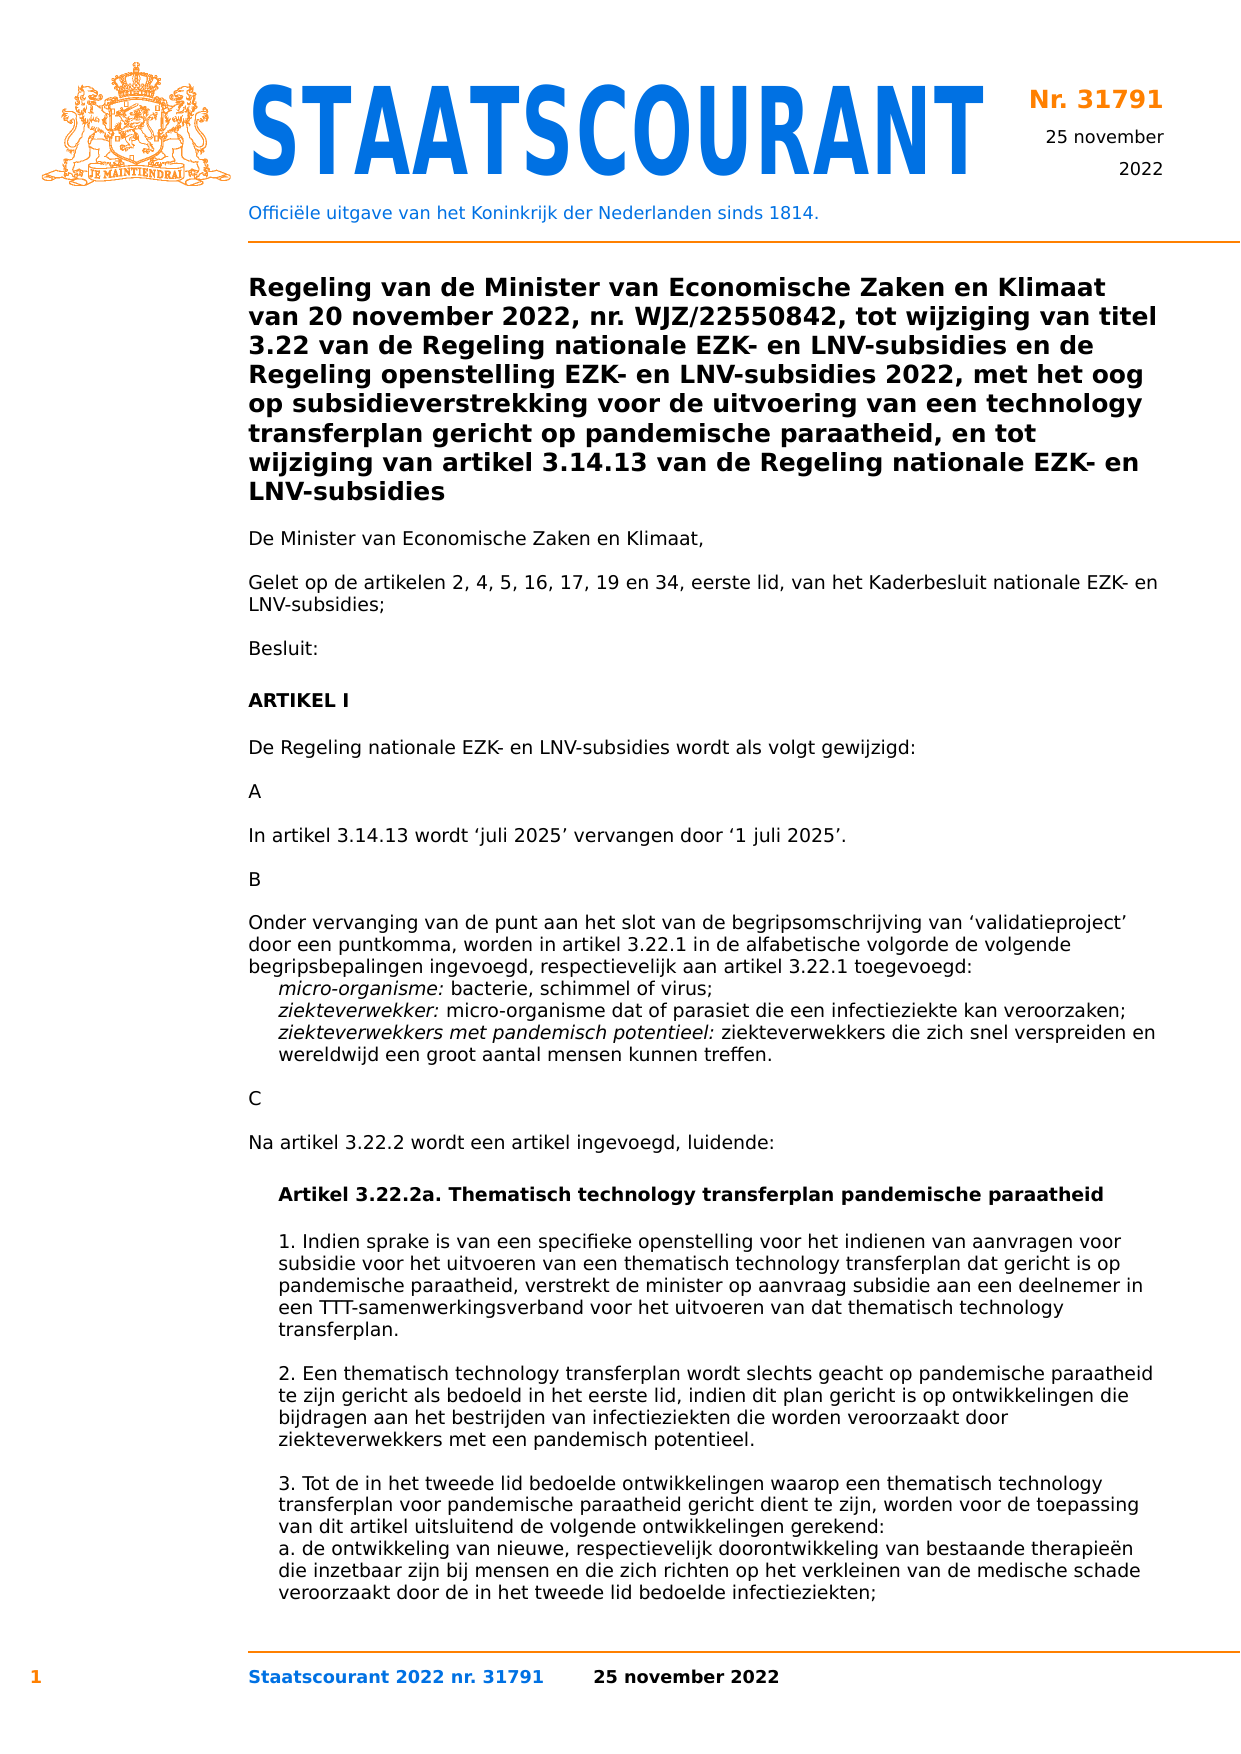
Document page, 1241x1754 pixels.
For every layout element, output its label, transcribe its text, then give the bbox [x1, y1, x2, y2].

text Gelet op de artikelen 2, 4, 5, 16, 17, 19 en 34, eerste lid, van het Kaderbesluit nationale EZK- en LNV-subsidies; [248, 572, 1163, 616]
text In artikel 3.14.13 wordt ‘juli 2025’ vervangen door ‘1 juli 2025’. [248, 824, 1163, 847]
subtitle ARTIKEL I [248, 690, 1163, 712]
table_cell 25 november [998, 121, 1240, 153]
table_header [25, 62, 248, 241]
text 1. Indien sprake is van een specifieke openstelling voor het indienen van aanvragen voor subsidie voor het uitvoeren van een thematisch technology transferplan dat gericht is op pandemische paraatheid, verstrekt de minister op aanvraag subsidie aan een deelnemer in een TTT-samenwerkingsverband voor het uitvoeren van dat thematisch technology transferplan. [278, 1231, 1163, 1341]
text ziekteverwekkers met pandemisch potentieel: ziekteverwekkers die zich snel verspreiden en wereldwijd een groot aantal mensen kunnen treffen. [278, 1022, 1163, 1066]
text Na artikel 3.22.2 wordt een artikel ingevoegd, luidende: [248, 1132, 1163, 1154]
text De Regeling nationale EZK- en LNV-subsidies wordt als volgt gewijzigd: [248, 737, 1163, 759]
table_cell 2022 [998, 153, 1240, 203]
picture [41, 62, 231, 186]
text 3. Tot de in het tweede lid bedoelde ontwikkelingen waarop een thematisch technology transferplan voor pandemische paraatheid gericht dient te zijn, worden voor de toepassing van dit artikel uitsluitend de volgende ontwikkelingen gerekend: [278, 1472, 1163, 1538]
text 2. Een thematisch technology transferplan wordt slechts geacht op pandemische paraatheid te zijn gericht als bedoeld in het eerste lid, indien dit plan gericht is op ontwikkelingen die bijdragen aan het bestrijden van infectieziekten die worden veroorzaakt door ziekteverwekkers met een pandemisch potentieel. [278, 1363, 1163, 1451]
text ziekteverwekker: micro-organisme dat of parasiet die een infectieziekte kan veroorzaken; [278, 1000, 1163, 1022]
text C [248, 1088, 1163, 1110]
table_header Nr. 31791 [998, 62, 1240, 121]
table_header STAATSCOURANT [248, 62, 998, 203]
subtitle Artikel 3.22.2a. Thematisch technology transferplan pandemische paraatheid [278, 1184, 1163, 1206]
text a. de ontwikkeling van nieuwe, respectievelijk doorontwikkeling van bestaande therapieën die inzetbaar zijn bij mensen en die zich richten op het verkleinen van de medische schade veroorzaakt door de in het tweede lid bedoelde infectieziekten; [278, 1538, 1163, 1604]
text Onder vervanging van de punt aan het slot van de begripsomschrijving van ‘validatieproject’ door een puntkomma, worden in artikel 3.22.1 in de alfabetische volgorde de volgende begripsbepalingen ingevoegd, respectievelijk aan artikel 3.22.1 toegevoegd: [248, 912, 1163, 978]
text micro-organisme: bacterie, schimmel of virus; [278, 978, 1163, 1000]
text B [248, 868, 1163, 890]
text De Minister van Economische Zaken en Klimaat, [248, 528, 1163, 550]
text Besluit: [248, 638, 1163, 660]
text A [248, 781, 1163, 803]
subtitle Regeling van de Minister van Economische Zaken en Klimaat van 20 november 2022, nr. WJZ/22550842, tot wijziging van titel 3.22 van de Regeling nationale EZK- en LNV-subsidies en de Regeling openstelling EZK- en LNV-subsidies 2022, met het oog op subsidieverstrekking voor de uitvoering van een technology transferplan gericht op pandemische paraatheid, en tot wijziging van artikel 3.14.13 van de Regeling nationale EZK- en LNV-subsidies [248, 273, 1163, 506]
table_cell Officiële uitgave van het Koninkrijk der Nederlanden sinds 1814. [248, 203, 1240, 241]
